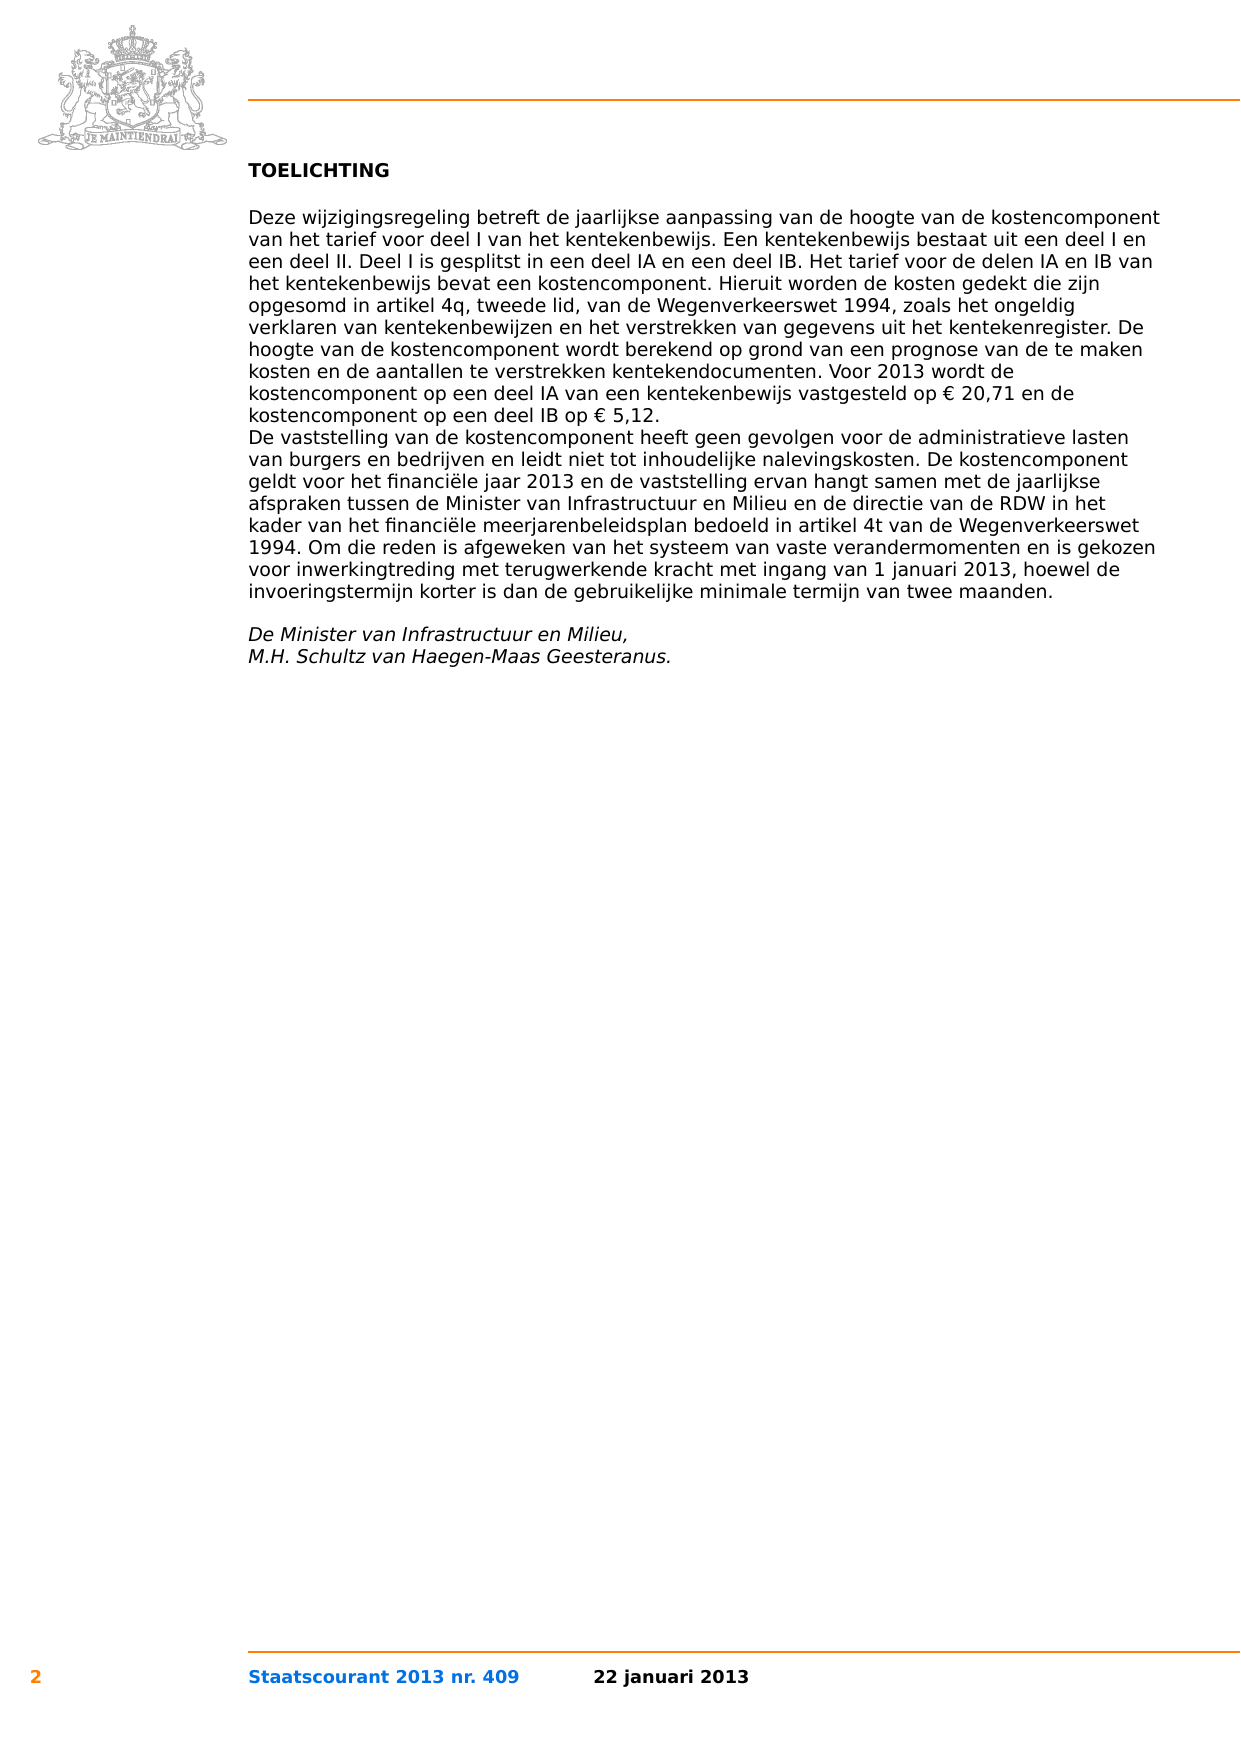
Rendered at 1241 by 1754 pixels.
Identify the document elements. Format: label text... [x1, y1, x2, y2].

picture [38, 25, 227, 150]
text De Minister van Infrastructuur en Milieu, M.H. Schultz van Haegen-Maas Geesteranus. [248, 624, 1163, 668]
subtitle TOELICHTING [248, 160, 1163, 182]
text Deze wijzigingsregeling betreft de jaarlijkse aanpassing van de hoogte van de kostencomponent van het tarief voor deel I van het kentekenbewijs. Een kentekenbewijs bestaat uit een deel I en een deel II. Deel I is gesplitst in een deel IA en een deel IB. Het tarief voor de delen IA en IB van het kentekenbewijs bevat een kostencomponent. Hieruit worden de kosten gedekt die zijn opgesomd in artikel 4q, tweede lid, van de Wegenverkeerswet 1994, zoals het ongeldig verklaren van kentekenbewijzen en het verstrekken van gegevens uit het kentekenregister. De hoogte van de kostencomponent wordt berekend op grond van een prognose van de te maken kosten en de aantallen te verstrekken kentekendocumenten. Voor 2013 wordt de kostencomponent op een deel IA van een kentekenbewijs vastgesteld op € 20,71 en de kostencomponent op een deel IB op € 5,12. [248, 207, 1163, 427]
text De vaststelling van de kostencomponent heeft geen gevolgen voor de administratieve lasten van burgers en bedrijven en leidt niet tot inhoudelijke nalevingskosten. De kostencomponent geldt voor het financiële jaar 2013 en de vaststelling ervan hangt samen met de jaarlijkse afspraken tussen de Minister van Infrastructuur en Milieu en de directie van de RDW in het kader van het financiële meerjarenbeleidsplan bedoeld in artikel 4t van de Wegenverkeerswet 1994. Om die reden is afgeweken van het systeem van vaste verandermomenten en is gekozen voor inwerkingtreding met terugwerkende kracht met ingang van 1 januari 2013, hoewel de invoeringstermijn korter is dan de gebruikelijke minimale termijn van twee maanden. [248, 427, 1163, 602]
